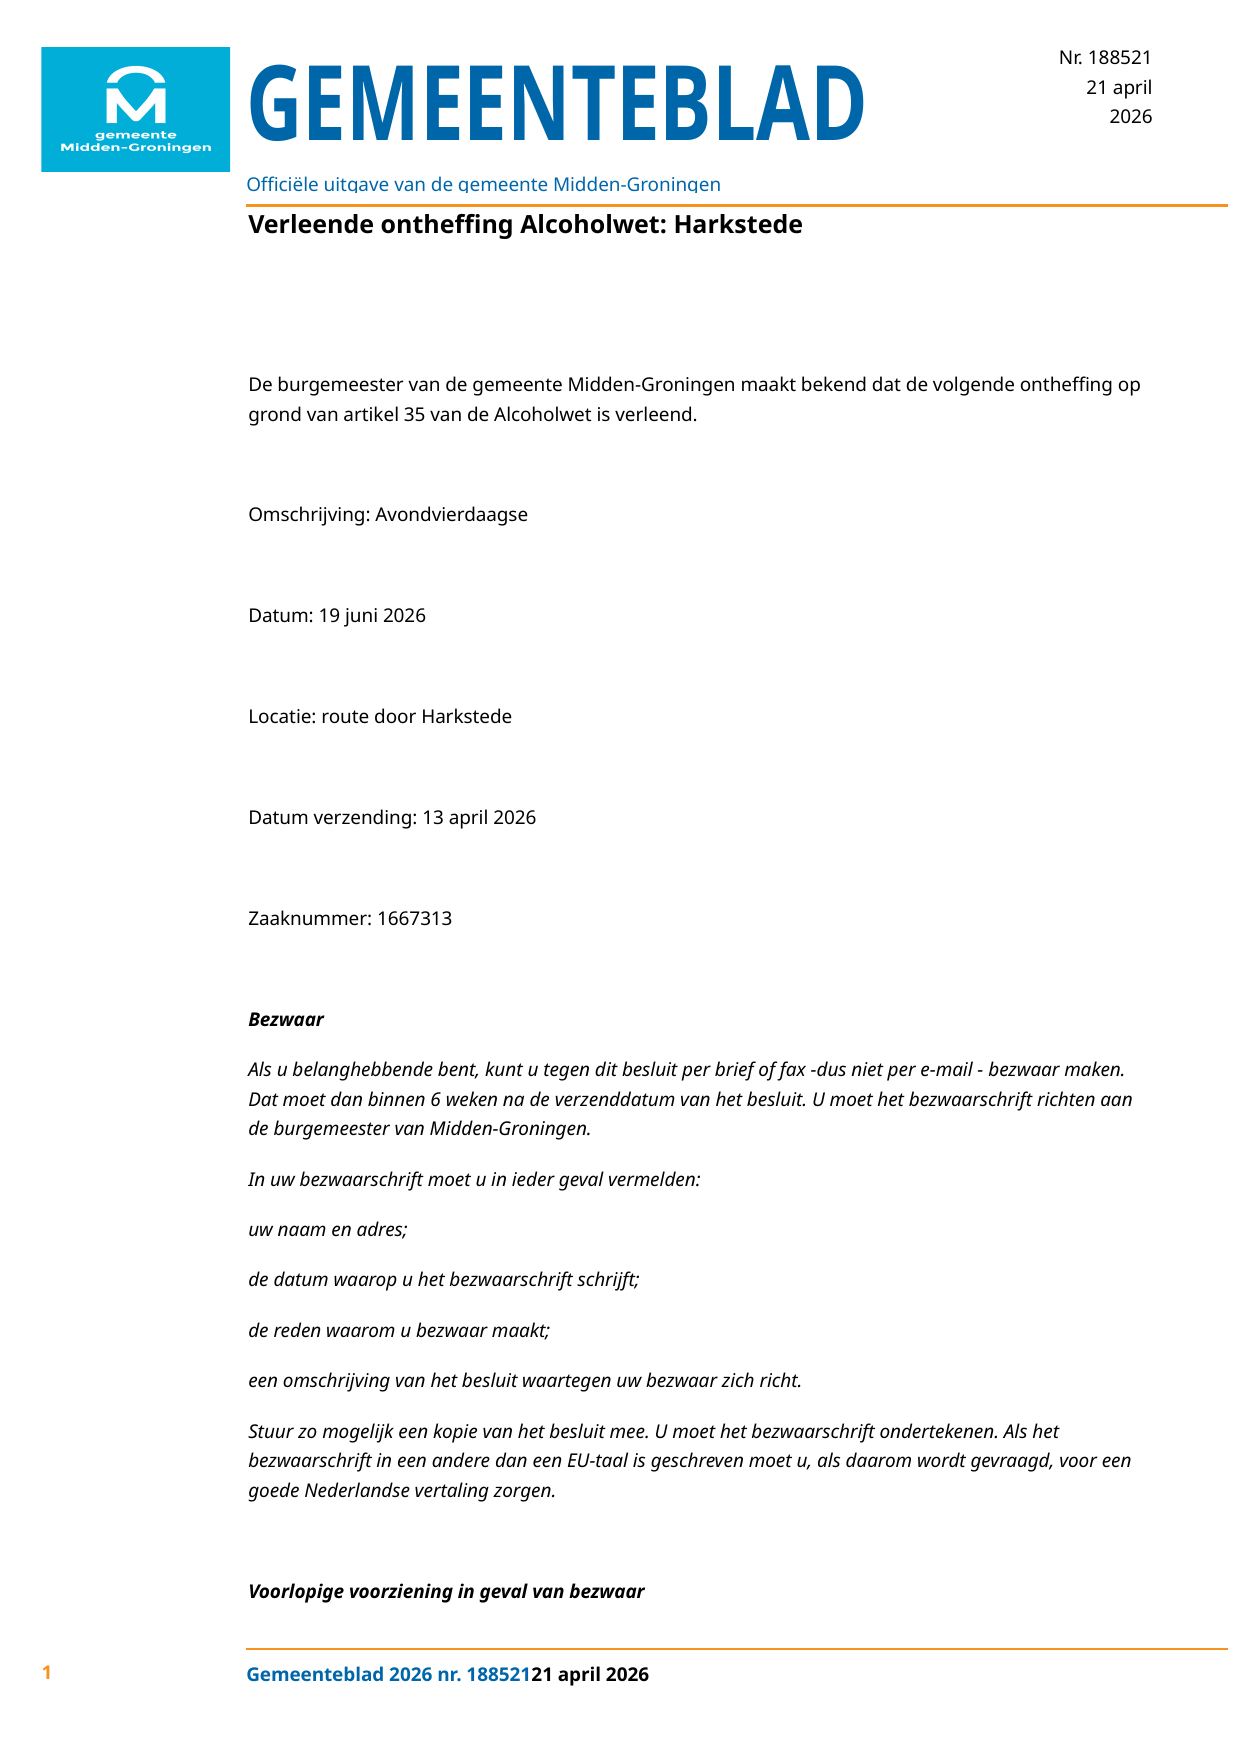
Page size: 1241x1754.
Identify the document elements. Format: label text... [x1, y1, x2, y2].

text Verleende ontheffing Alcoholwet: Harkstede [248, 207, 1152, 241]
text de reden waarom u bezwaar maakt; [248, 1317, 1152, 1343]
text de datum waarop u het bezwaarschrift schrijft; [248, 1267, 1152, 1292]
text Als u belanghebbende bent, kunt u tegen dit besluit per brief of fax -dus niet per e-mail - bezwaar maken. Dat moet dan binnen 6 weken na de verzenddatum van het besluit. U moet het bezwaarschrift richten aan de burgemeester van Midden-Groningen. [248, 1056, 1152, 1141]
text Stuur zo mogelijk een kopie van het besluit mee. U moet het bezwaarschrift ondertekenen. Als het bezwaarschrift in een andere dan een EU-taal is geschreven moet u, als daarom wordt gevraagd, voor een goede Nederlandse vertaling zorgen. [248, 1418, 1152, 1503]
text Bezwaar [248, 1006, 1152, 1031]
text Datum: 19 juni 2026 [248, 602, 1152, 628]
text Zaaknummer: 1667313 [248, 905, 1152, 931]
text Datum verzending: 13 april 2026 [248, 804, 1152, 830]
text Voorlopige voorziening in geval van bezwaar [248, 1578, 1152, 1603]
text De burgemeester van de gemeente Midden-Groningen maakt bekend dat de volgende ontheffing op grond van artikel 35 van de Alcoholwet is verleend. [248, 371, 1152, 426]
text uw naam en adres; [248, 1216, 1152, 1242]
text Locatie: route door Harkstede [248, 703, 1152, 729]
text Omschrijving: Avondvierdaagse [248, 502, 1152, 527]
picture [108, 66, 164, 82]
text een omschrijving van het besluit waartegen uw bezwaar zich richt. [248, 1367, 1152, 1393]
picture [184, 146, 190, 153]
text In uw bezwaarschrift moet u in ieder geval vermelden: [248, 1166, 1152, 1191]
picture [107, 89, 165, 122]
